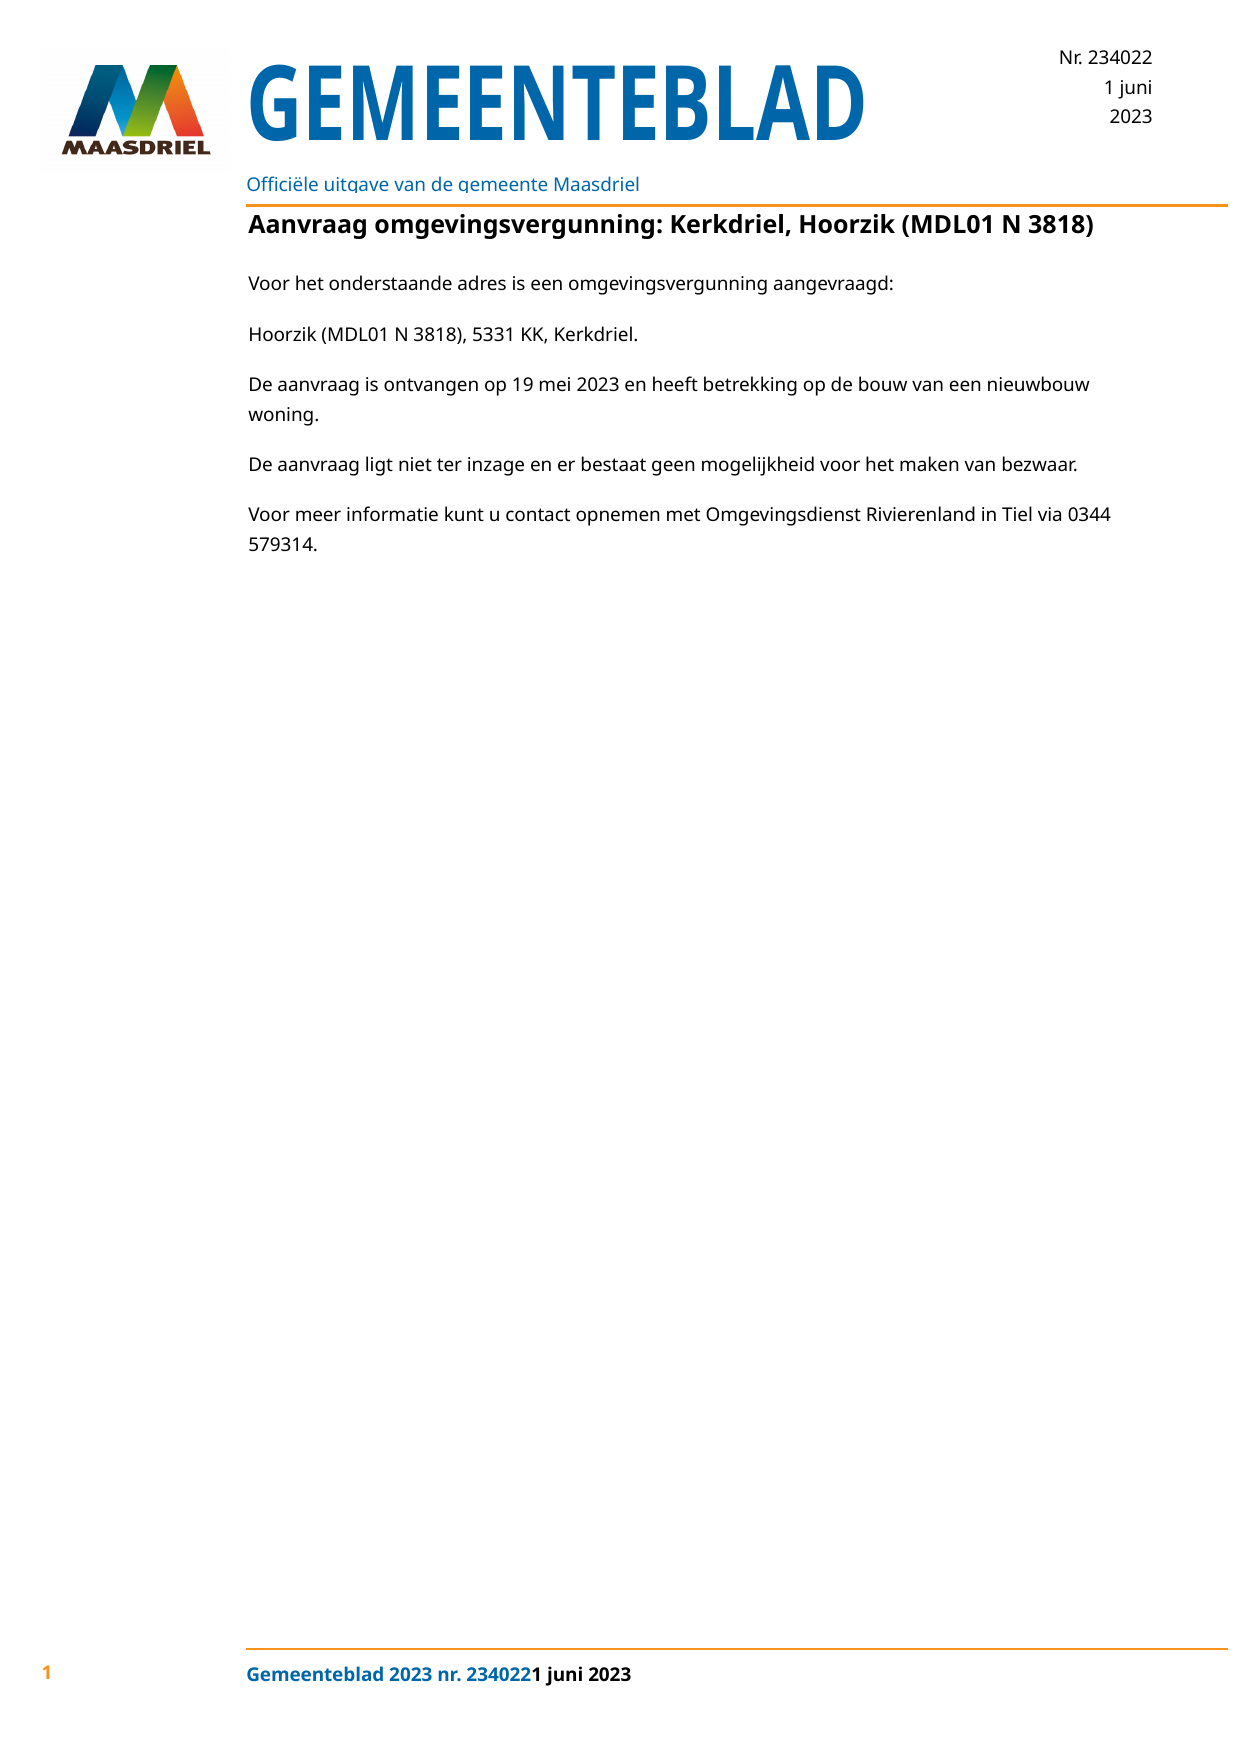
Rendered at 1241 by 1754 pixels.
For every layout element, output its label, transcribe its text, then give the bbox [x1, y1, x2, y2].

text Aanvraag omgevingsvergunning: Kerkdriel, Hoorzik (MDL01 N 3818) [248, 207, 1152, 241]
text Voor meer informatie kunt u contact opnemen met Omgevingsdienst Rivierenland in Tiel via 0344 579314. [248, 502, 1152, 557]
text Voor het onderstaande adres is een omgevingsvergunning aangevraagd: [248, 270, 1152, 296]
text De aanvraag ligt niet ter inzage en er bestaat geen mogelijkheid voor het maken van bezwaar. [248, 451, 1152, 477]
picture [41, 47, 231, 172]
text De aanvraag is ontvangen op 19 mei 2023 en heeft betrekking op de bouw van een nieuwbouw woning. [248, 371, 1152, 426]
text Hoorzik (MDL01 N 3818), 5331 KK, Kerkdriel. [248, 321, 1152, 346]
